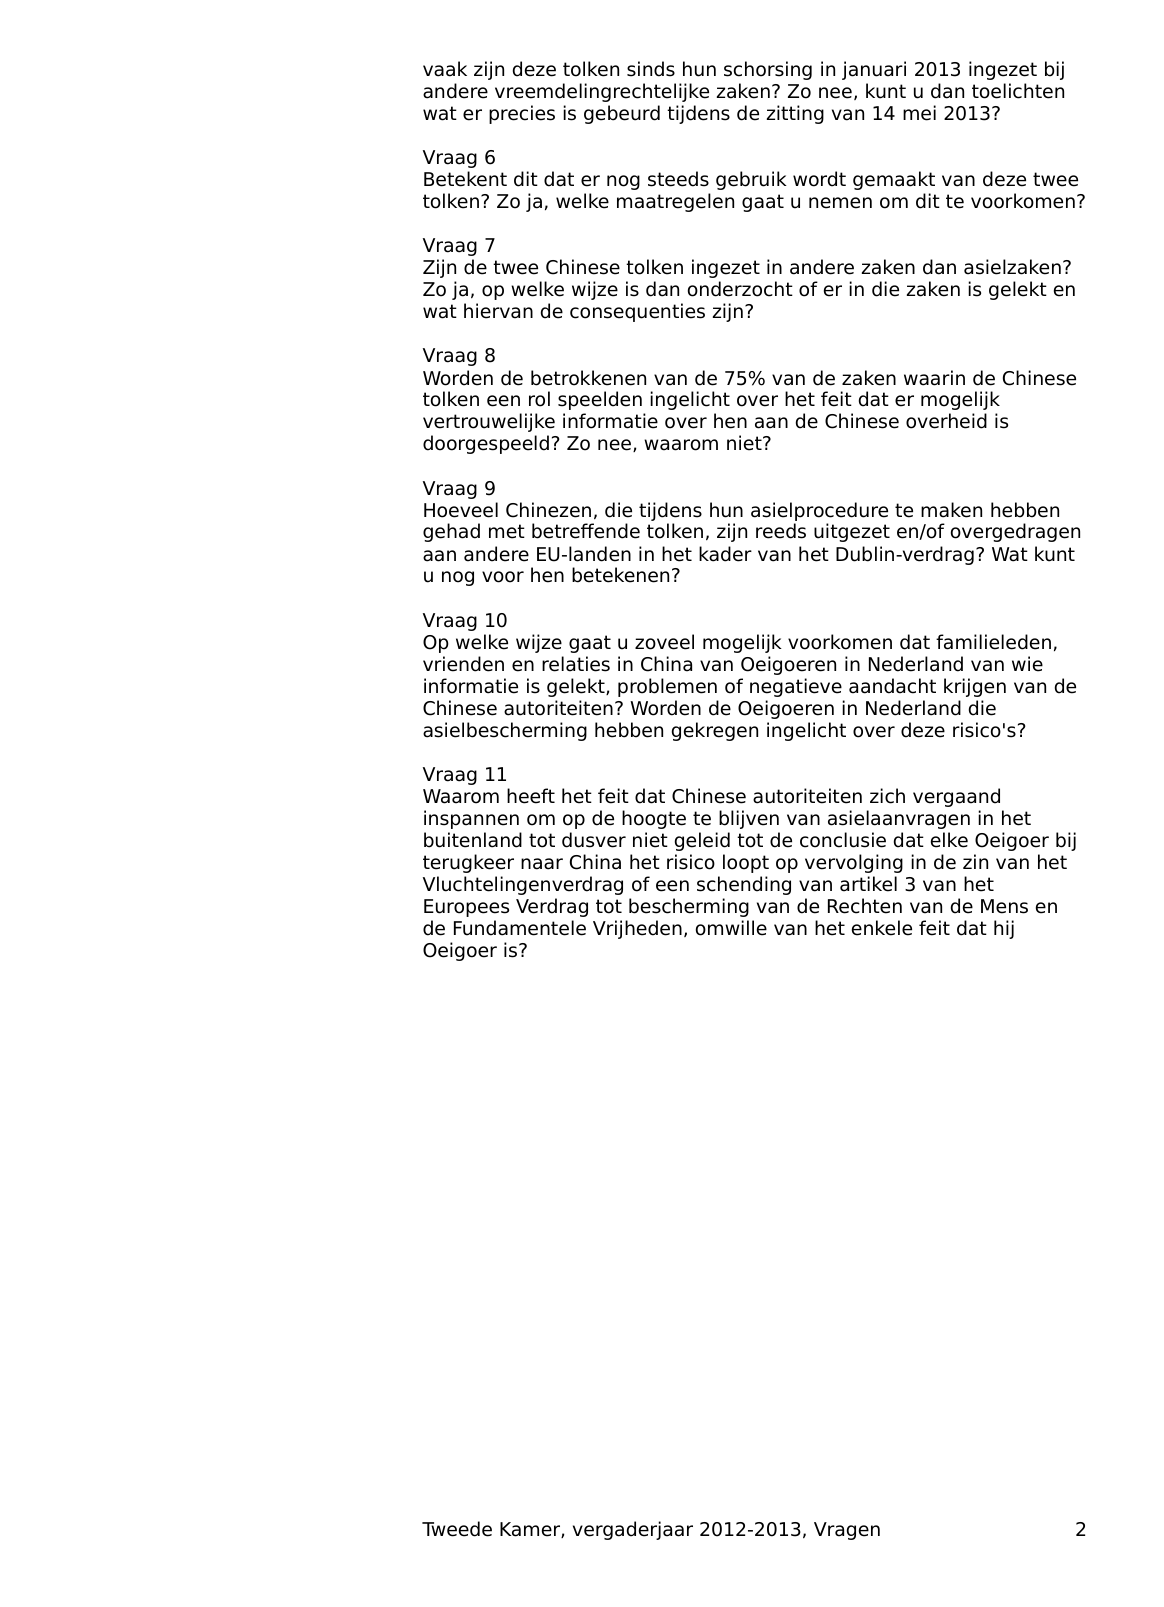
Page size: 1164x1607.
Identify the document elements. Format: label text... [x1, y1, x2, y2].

text Vraag 9 [422, 477, 1087, 499]
text Vraag 6 [422, 147, 1087, 169]
text Waarom heeft het feit dat Chinese autoriteiten zich vergaand inspannen om op de hoogte te blijven van asielaanvragen in het buitenland tot dusver niet geleid tot de conclusie dat elke Oeigoer bij terugkeer naar China het risico loopt op vervolging in de zin van het Vluchtelingenverdrag of een schending van artikel 3 van het Europees Verdrag tot bescherming van de Rechten van de Mens en de Fundamentele Vrijheden, omwille van het enkele feit dat hij Oeigoer is? [422, 786, 1087, 961]
text Vraag 7 [422, 235, 1087, 257]
text Betekent dit dat er nog steeds gebruik wordt gemaakt van deze twee tolken? Zo ja, welke maatregelen gaat u nemen om dit te voorkomen? [422, 169, 1087, 213]
text Worden de betrokkenen van de 75% van de zaken waarin de Chinese tolken een rol speelden ingelicht over het feit dat er mogelijk vertrouwelijke informatie over hen aan de Chinese overheid is doorgespeeld? Zo nee, waarom niet? [422, 367, 1087, 455]
text Vraag 11 [422, 764, 1087, 786]
text Zijn de twee Chinese tolken ingezet in andere zaken dan asielzaken? Zo ja, op welke wijze is dan onderzocht of er in die zaken is gelekt en wat hiervan de consequenties zijn? [422, 257, 1087, 323]
text Vraag 8 [422, 345, 1087, 367]
text Hoeveel Chinezen, die tijdens hun asielprocedure te maken hebben gehad met betreffende tolken, zijn reeds uitgezet en/of overgedragen aan andere EU-landen in het kader van het Dublin-verdrag? Wat kunt u nog voor hen betekenen? [422, 499, 1087, 587]
text Op welke wijze gaat u zoveel mogelijk voorkomen dat familieleden, vrienden en relaties in China van Oeigoeren in Nederland van wie informatie is gelekt, problemen of negatieve aandacht krijgen van de Chinese autoriteiten? Worden de Oeigoeren in Nederland die asielbescherming hebben gekregen ingelicht over deze risico's? [422, 632, 1087, 741]
text Vraag 10 [422, 609, 1087, 632]
text vaak zijn deze tolken sinds hun schorsing in januari 2013 ingezet bij andere vreemdelingrechtelijke zaken? Zo nee, kunt u dan toelichten wat er precies is gebeurd tijdens de zitting van 14 mei 2013? [422, 59, 1087, 125]
